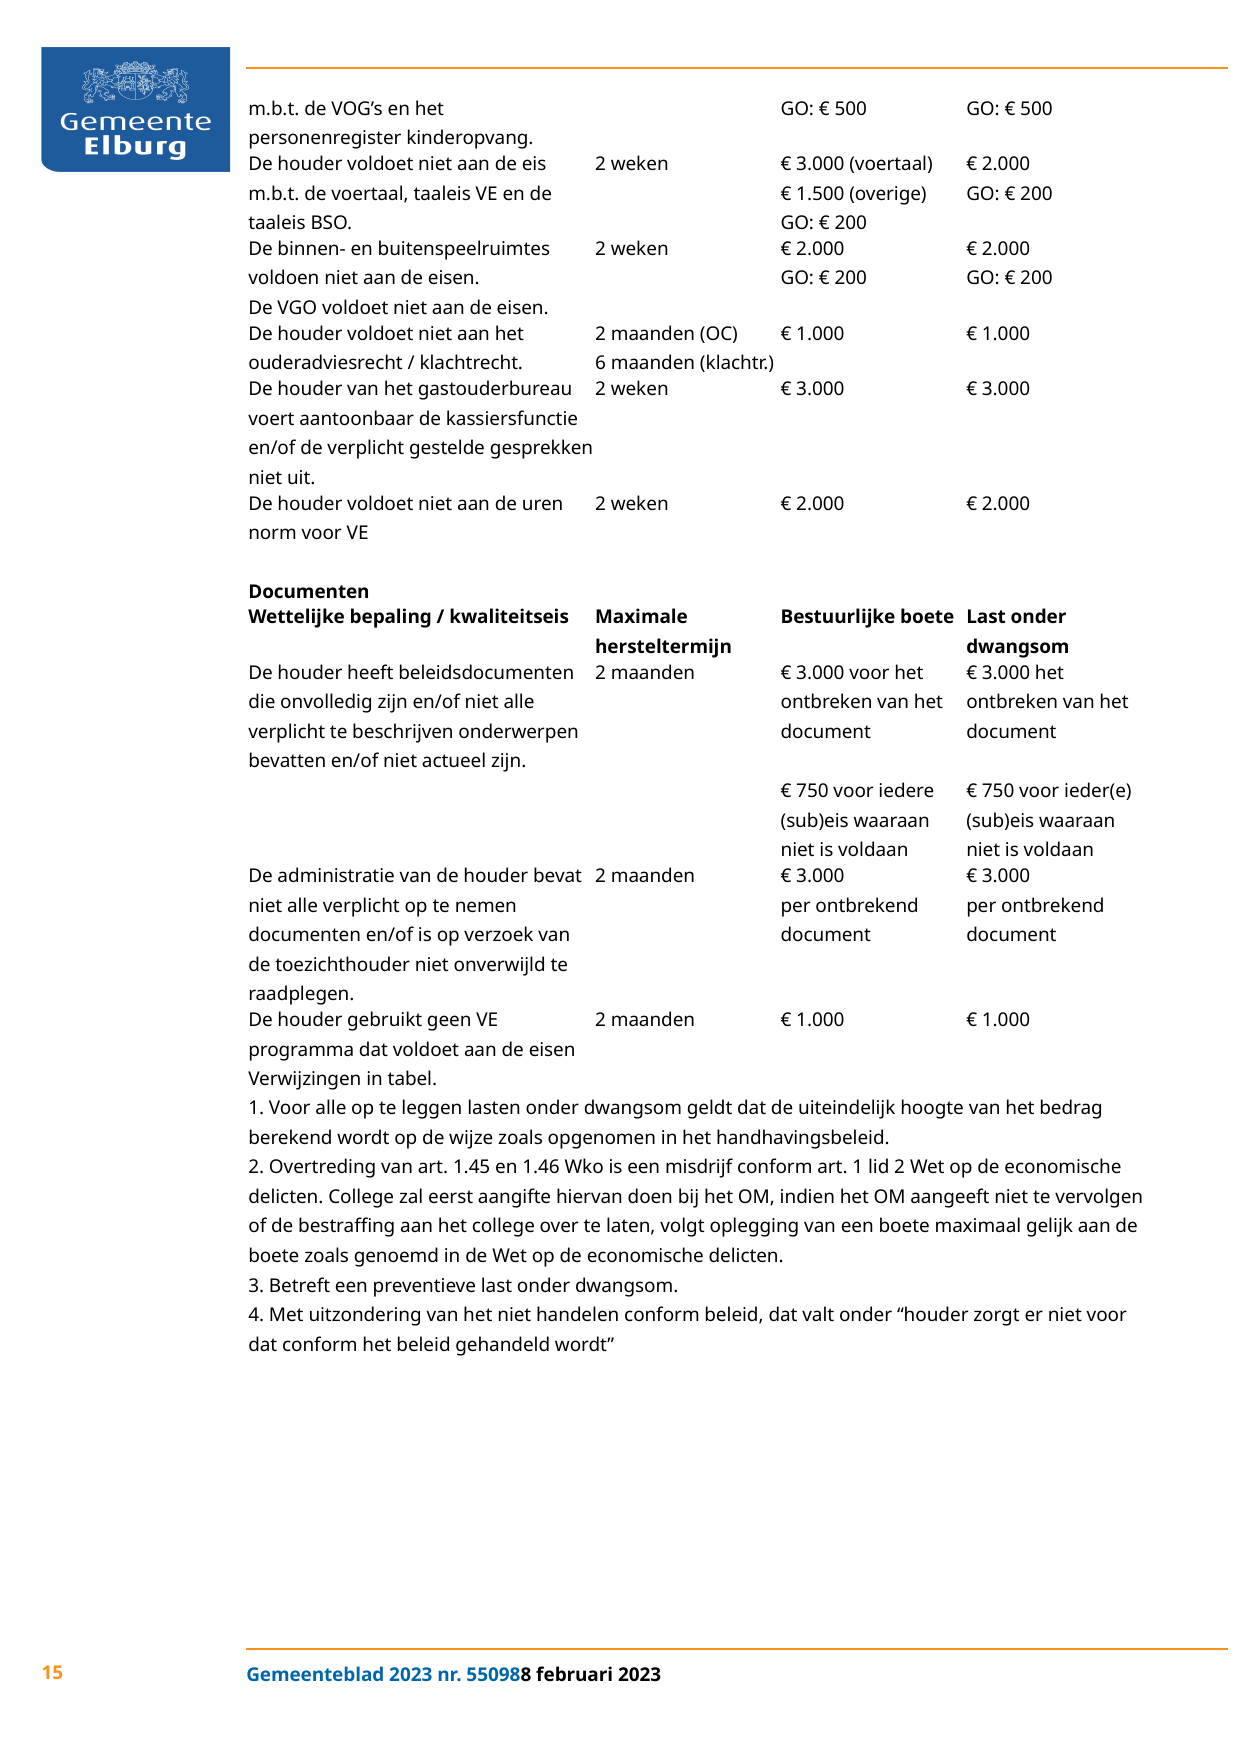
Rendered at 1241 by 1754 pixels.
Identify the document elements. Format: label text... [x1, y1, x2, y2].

table_cell € 3.000 [780, 375, 966, 490]
table_cell 2 weken [595, 490, 780, 545]
text Verwijzingen in tabel. [248, 1065, 1152, 1091]
table_cell De houder heeft beleidsdocumenten die onvolledig zijn en/of niet alle verplicht te beschrijven onderwerpen bevatten en/of niet actueel zijn. [248, 659, 595, 862]
picture [41, 47, 231, 172]
table_cell 2 maanden (OC) 6 maanden (klachtr.) [595, 320, 780, 375]
table_cell Bestuurlijke boete [780, 604, 966, 659]
table_cell Maximale hersteltermijn [595, 604, 780, 659]
table_cell 2 maanden [595, 1006, 780, 1062]
table_cell De administratie van de houder bevat niet alle verplicht op te nemen documenten en/of is op verzoek van de toezichthouder niet onverwijld te raadplegen. [248, 862, 595, 1006]
table_cell m.b.t. de VOG’s en het personenregister kinderopvang. [248, 95, 595, 150]
table_cell € 3.000 voor het ontbreken van het document € 750 voor iedere (sub)eis waaraan niet is voldaan [780, 659, 966, 862]
text 4. Met uitzondering van het niet handelen conform beleid, dat valt onder “houder zorgt er niet voor dat conform het beleid gehandeld wordt” [248, 1301, 1152, 1357]
table_cell De houder voldoet niet aan de eis m.b.t. de voertaal, taaleis VE en de taaleis BSO. [248, 150, 595, 235]
table_cell De houder van het gastouderbureau voert aantoonbaar de kassiersfunctie en/of de verplicht gestelde gesprekken niet uit. [248, 375, 595, 490]
table_cell De binnen- en buitenspeelruimtes voldoen niet aan de eisen. De VGO voldoet niet aan de eisen. [248, 235, 595, 320]
table_cell Last onder dwangsom [966, 604, 1152, 659]
table_cell De houder voldoet niet aan de uren norm voor VE [248, 490, 595, 545]
table_cell € 2.000 GO: € 200 [966, 150, 1152, 235]
table_cell Wettelijke bepaling / kwaliteitseis [248, 604, 595, 659]
table_cell [595, 95, 780, 150]
table_cell € 3.000 per ontbrekend document [780, 862, 966, 1006]
table_header Documenten [248, 578, 1152, 604]
table_cell 2 weken [595, 375, 780, 490]
table_cell GO: € 500 [966, 95, 1152, 150]
table_cell € 1.000 [966, 320, 1152, 375]
table_cell € 2.000 [780, 490, 966, 545]
text 2. Overtreding van art. 1.45 en 1.46 Wko is een misdrijf conform art. 1 lid 2 Wet op de economische delicten. College zal eerst aangifte hiervan doen bij het OM, indien het OM aangeeft niet te vervolgen of de bestraffing aan het college over te laten, volgt oplegging van een boete maximaal gelijk aan de boete zoals genoemd in de Wet op de economische delicten. [248, 1153, 1152, 1268]
table_cell € 3.000 per ontbrekend document [966, 862, 1152, 1006]
table_cell € 3.000 [966, 375, 1152, 490]
table_cell De houder gebruikt geen VE programma dat voldoet aan de eisen [248, 1006, 595, 1062]
text 3. Betreft een preventieve last onder dwangsom. [248, 1272, 1152, 1298]
table_cell € 1.000 [780, 320, 966, 375]
table_cell € 2.000 GO: € 200 [966, 235, 1152, 320]
table_cell € 2.000 GO: € 200 [780, 235, 966, 320]
table_cell € 1.000 [780, 1006, 966, 1062]
table_cell 2 weken [595, 150, 780, 235]
table_cell 2 weken [595, 235, 780, 320]
table_cell € 1.000 [966, 1006, 1152, 1062]
table_cell 2 maanden [595, 862, 780, 1006]
table_cell De houder voldoet niet aan het ouderadviesrecht / klachtrecht. [248, 320, 595, 375]
table_cell 2 maanden [595, 659, 780, 862]
table_cell GO: € 500 [780, 95, 966, 150]
text 1. Voor alle op te leggen lasten onder dwangsom geldt dat de uiteindelijk hoogte van het bedrag berekend wordt op de wijze zoals opgenomen in het handhavingsbeleid. [248, 1094, 1152, 1150]
table_cell € 3.000 het ontbreken van het document € 750 voor ieder(e) (sub)eis waaraan niet is voldaan [966, 659, 1152, 862]
table_cell € 3.000 (voertaal) € 1.500 (overige) GO: € 200 [780, 150, 966, 235]
table_cell € 2.000 [966, 490, 1152, 545]
